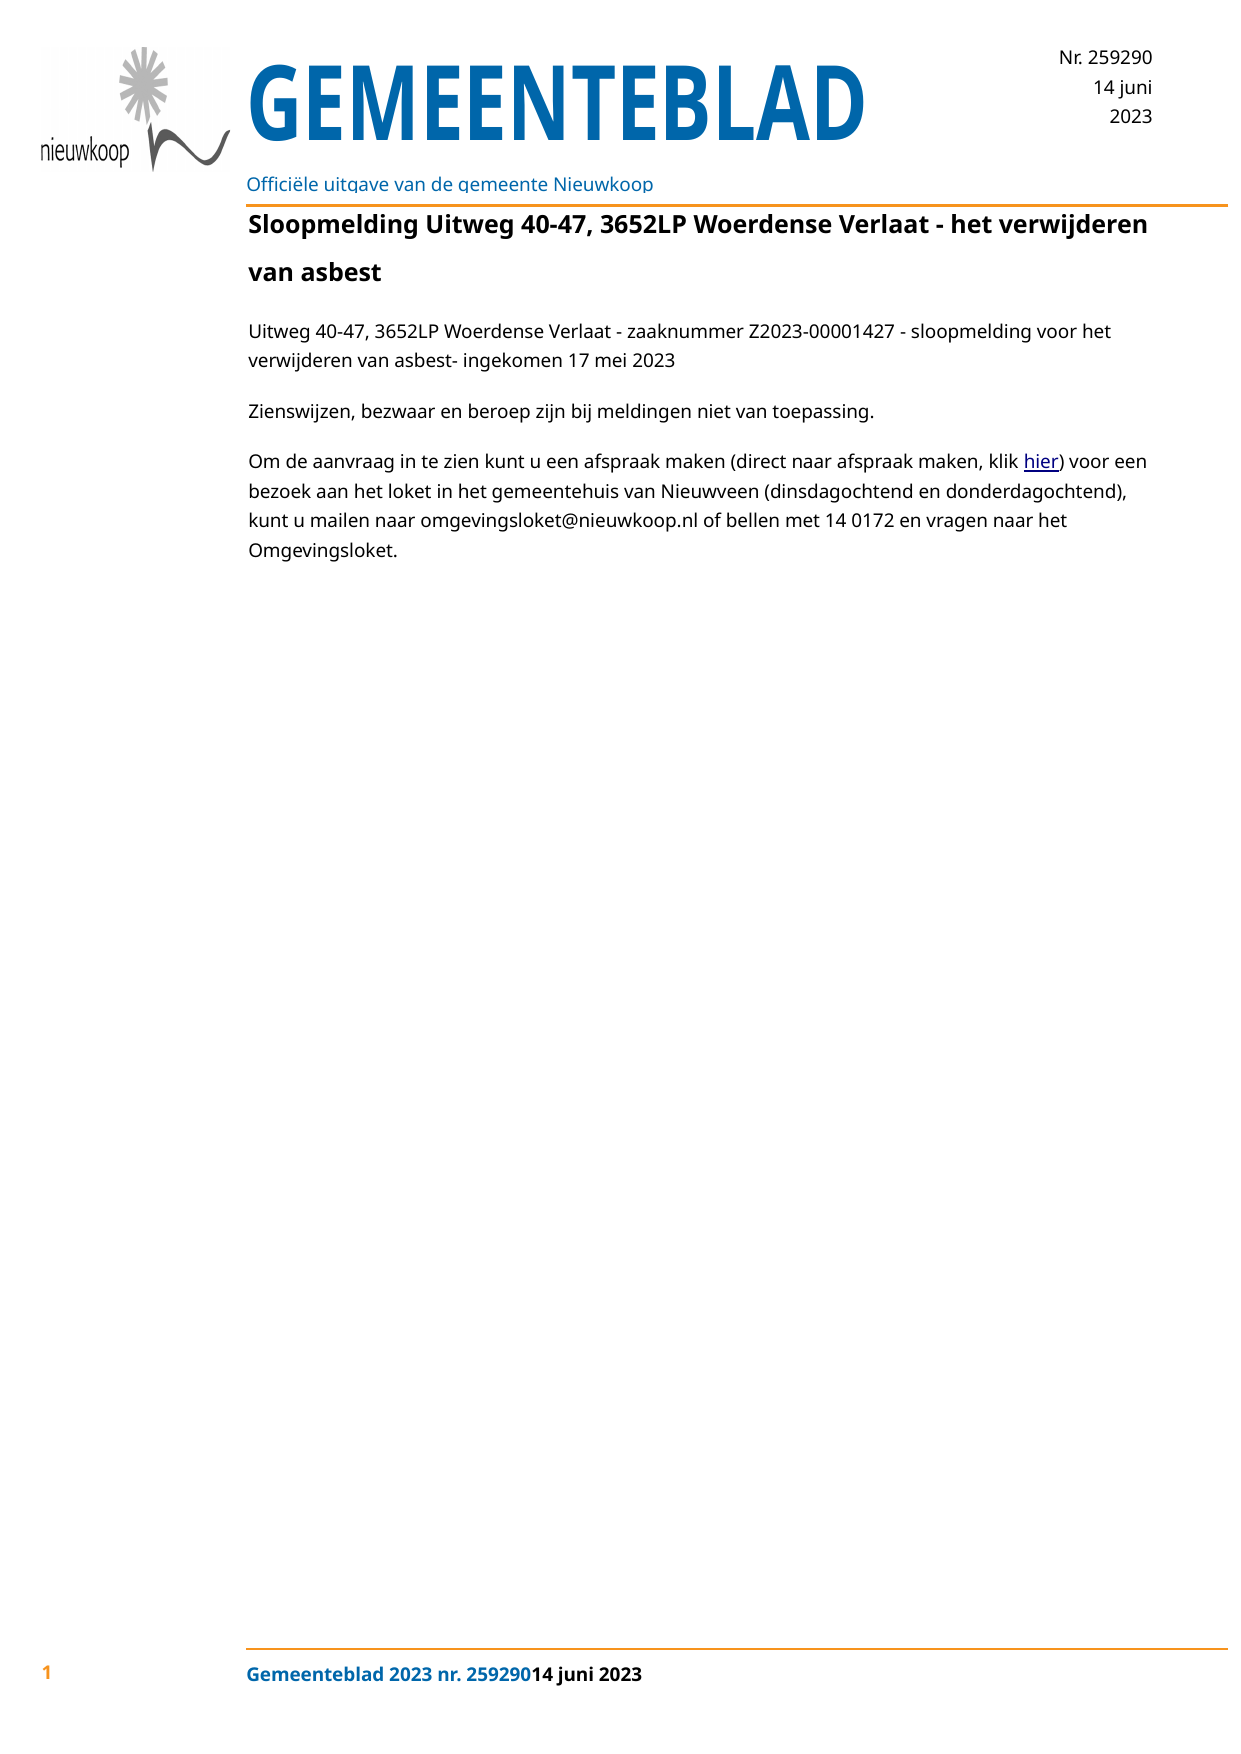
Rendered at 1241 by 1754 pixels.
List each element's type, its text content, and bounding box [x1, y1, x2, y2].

text Om de aanvraag in te zien kunt u een afspraak maken (direct naar afspraak maken, klik hier) voor een bezoek aan het loket in het gemeentehuis van Nieuwveen (dinsdagochtend en donderdagochtend), kunt u mailen naar omgevingsloket@nieuwkoop.nl of bellen met 14 0172 en vragen naar het Omgevingsloket. [248, 448, 1152, 563]
picture [41, 47, 231, 172]
text Sloopmelding Uitweg 40-47, 3652LP Woerdense Verlaat - het verwijderen van asbest [248, 207, 1152, 288]
text Uitweg 40-47, 3652LP Woerdense Verlaat - zaaknummer Z2023-00001427 - sloopmelding voor het verwijderen van asbest- ingekomen 17 mei 2023 [248, 318, 1152, 373]
text Zienswijzen, bezwaar en beroep zijn bij meldingen niet van toepassing. [248, 398, 1152, 424]
